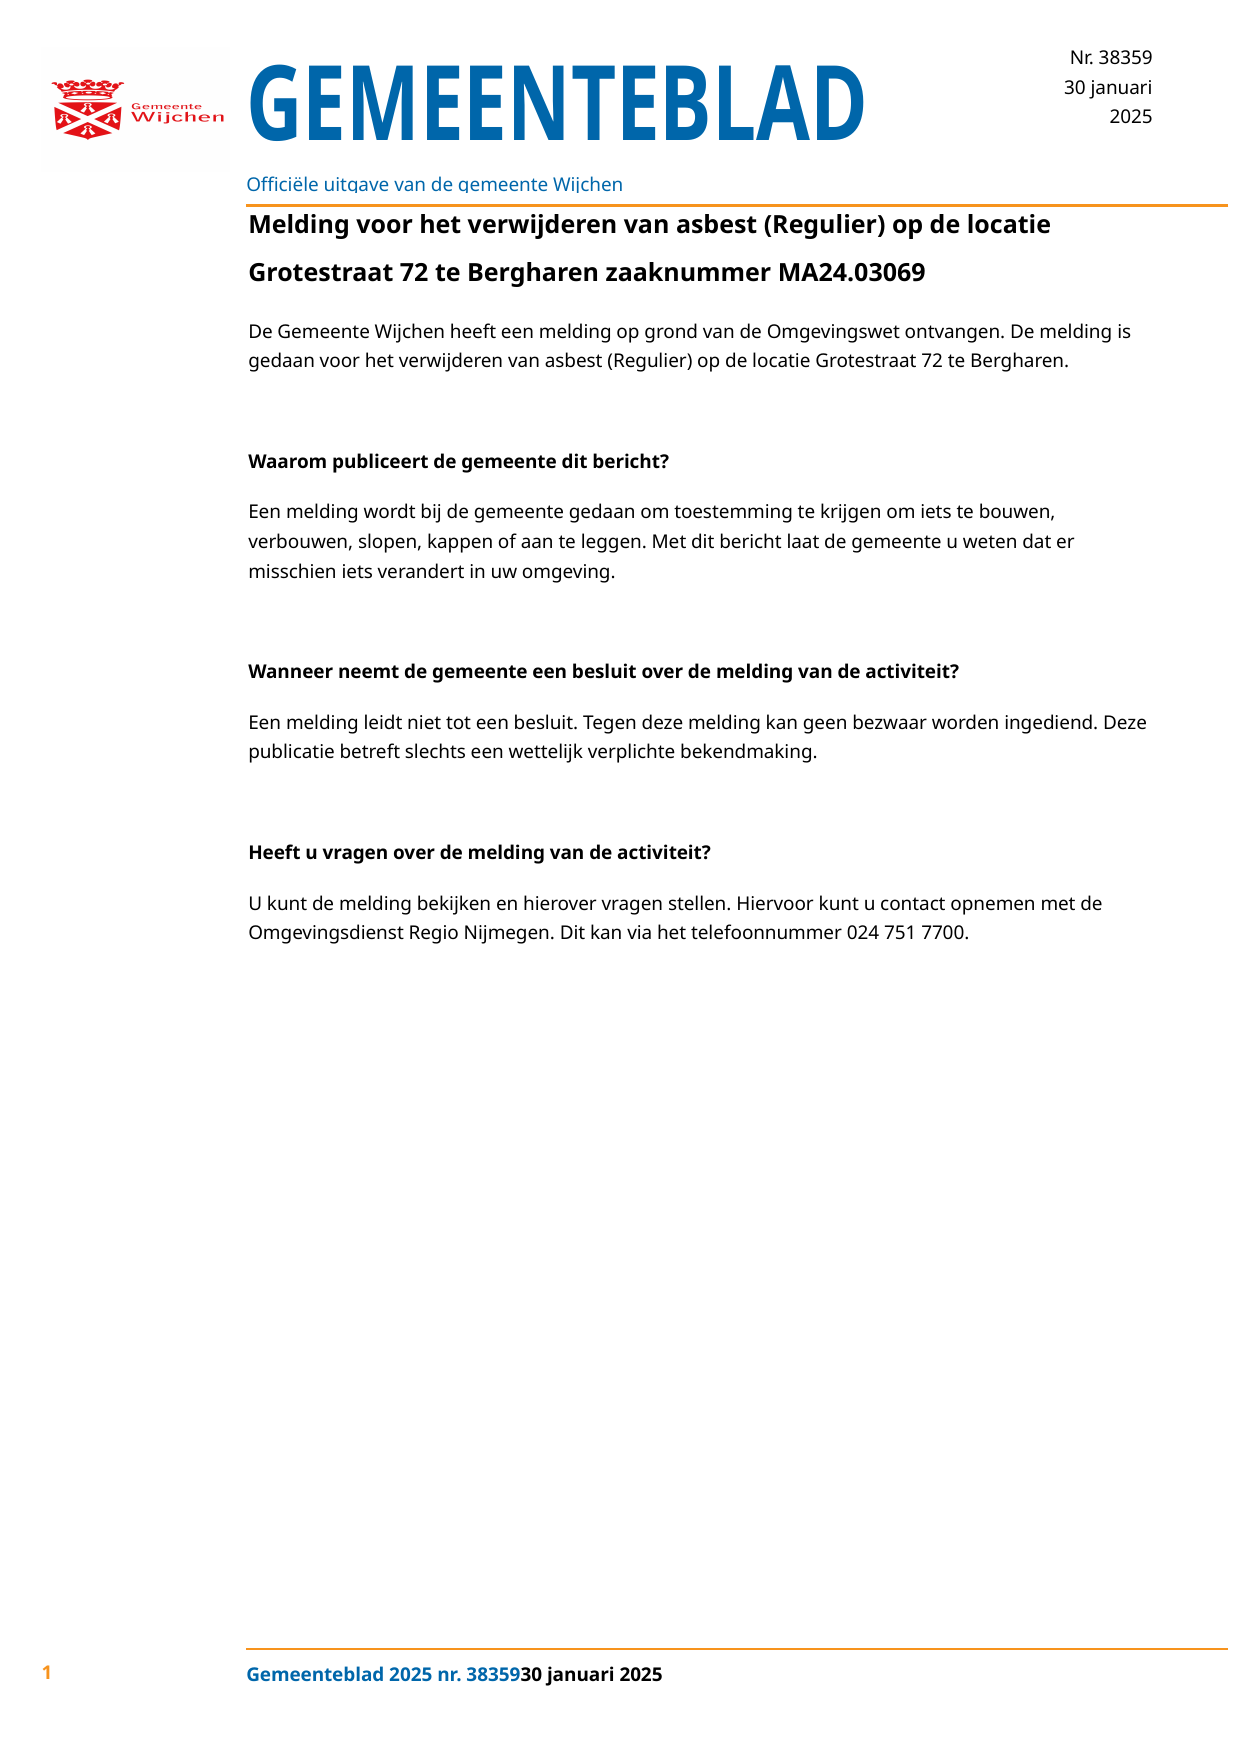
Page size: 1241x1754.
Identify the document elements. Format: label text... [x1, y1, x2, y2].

text U kunt de melding bekijken en hierover vragen stellen. Hiervoor kunt u contact opnemen met de Omgevingsdienst Regio Nijmegen. Dit kan via het telefoonnummer 024 751 7700. [248, 890, 1152, 945]
text Wanneer neemt de gemeente een besluit over de melding van de activiteit? [248, 659, 1152, 684]
text Een melding wordt bij de gemeente gedaan om toestemming te krijgen om iets te bouwen, verbouwen, slopen, kappen of aan te leggen. Met dit bericht laat de gemeente u weten dat er misschien iets verandert in uw omgeving. [248, 499, 1152, 584]
text Een melding leidt niet tot een besluit. Tegen deze melding kan geen bezwaar worden ingediend. Deze publicatie betreft slechts een wettelijk verplichte bekendmaking. [248, 709, 1152, 764]
text Heeft u vragen over de melding van de activiteit? [248, 839, 1152, 865]
text Melding voor het verwijderen van asbest (Regulier) op de locatie Grotestraat 72 te Bergharen zaaknummer MA24.03069 [248, 207, 1152, 288]
picture [41, 47, 231, 172]
text Waarom publiceert de gemeente dit bericht? [248, 448, 1152, 474]
text De Gemeente Wijchen heeft een melding op grond van de Omgevingswet ontvangen. De melding is gedaan voor het verwijderen van asbest (Regulier) op de locatie Grotestraat 72 te Bergharen. [248, 318, 1152, 373]
